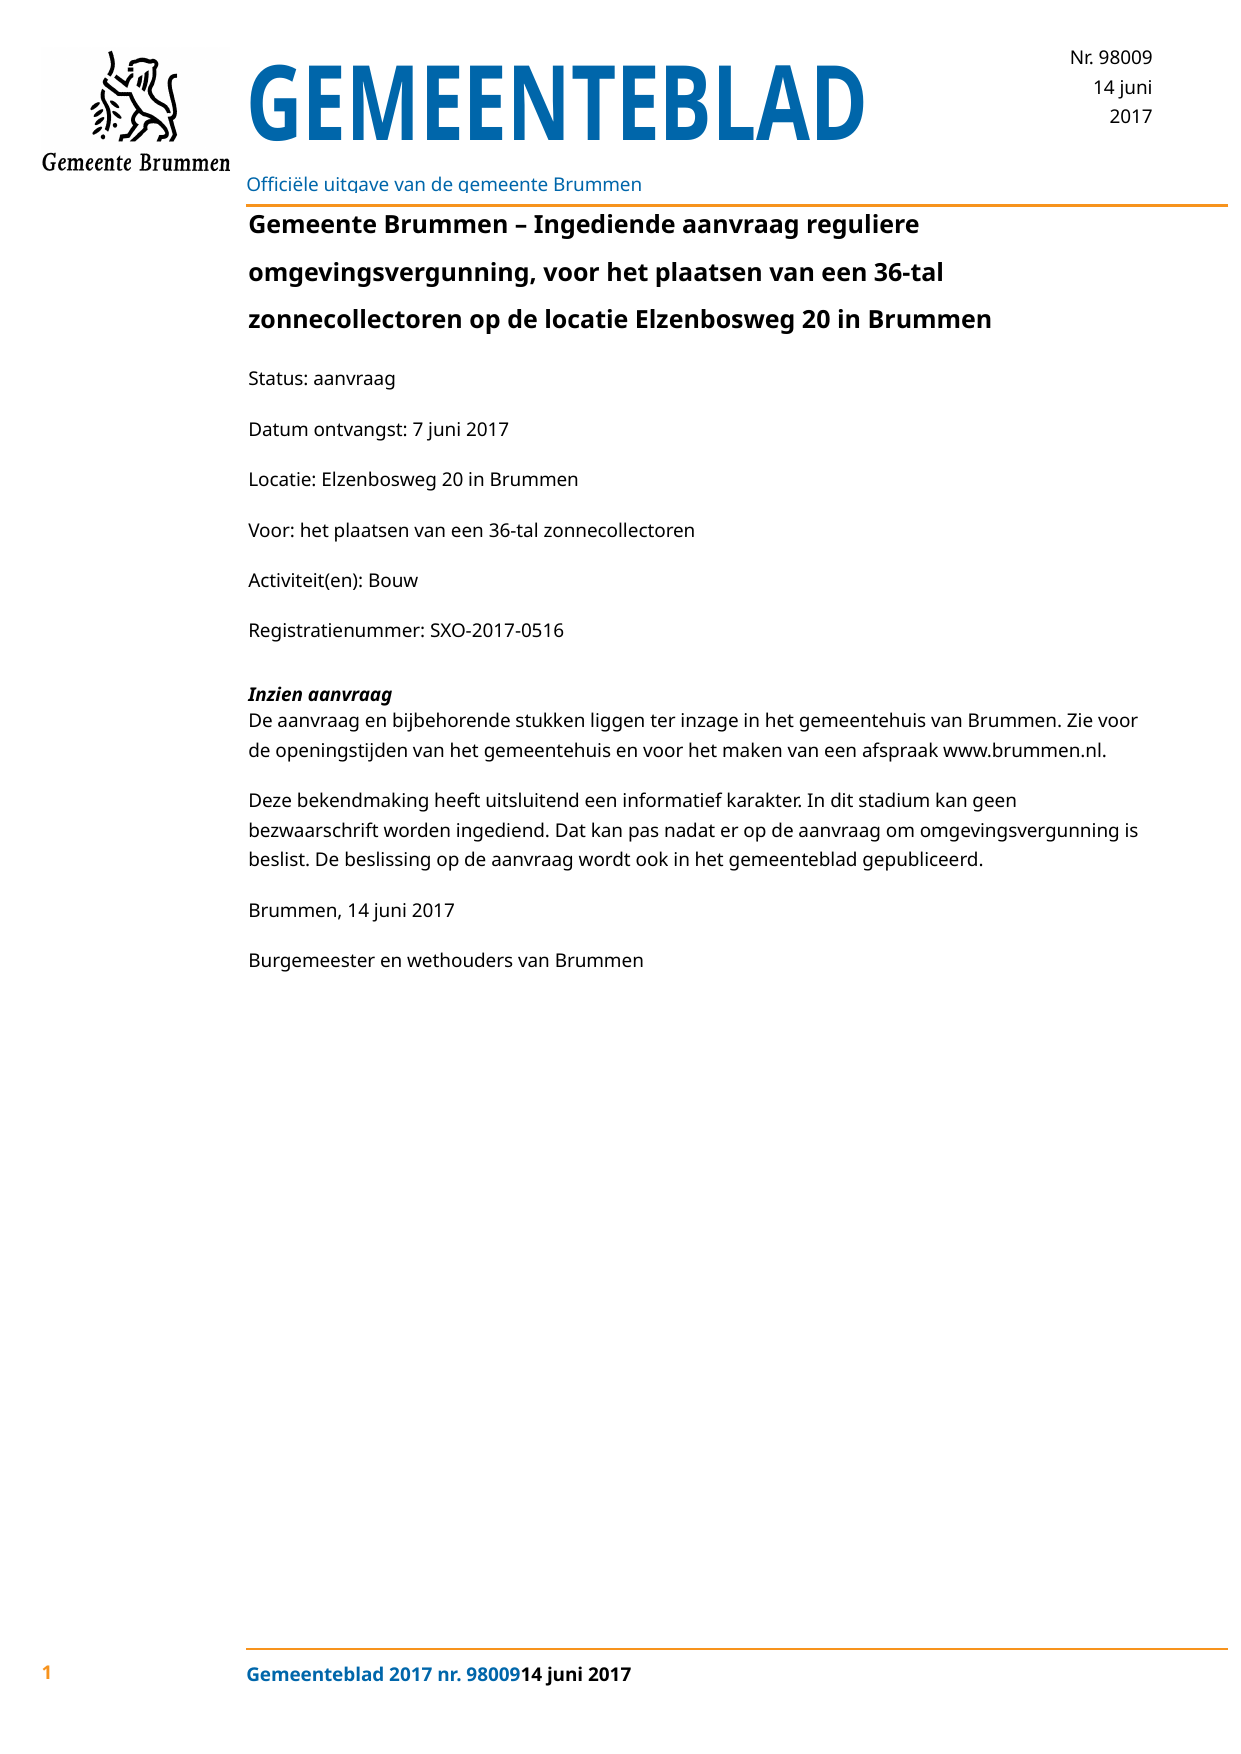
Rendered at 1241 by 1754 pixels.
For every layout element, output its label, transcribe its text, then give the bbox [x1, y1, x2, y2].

text Datum ontvangst: 7 juni 2017 [248, 416, 1152, 442]
text Gemeente Brummen – Ingediende aanvraag reguliere omgevingsvergunning, voor het plaatsen van een 36-tal zonnecollectoren op de locatie Elzenbosweg 20 in Brummen [248, 207, 1152, 336]
text Burgemeester en wethouders van Brummen [248, 947, 1152, 973]
text Brummen, 14 juni 2017 [248, 897, 1152, 923]
text Registratienummer: SXO-2017-0516 [248, 618, 1152, 643]
text Locatie: Elzenbosweg 20 in Brummen [248, 466, 1152, 492]
text Inzien aanvraag [248, 682, 1152, 707]
picture [41, 47, 231, 172]
text Voor: het plaatsen van een 36-tal zonnecollectoren [248, 517, 1152, 542]
text De aanvraag en bijbehorende stukken liggen ter inzage in het gemeentehuis van Brummen. Zie voor de openingstijden van het gemeentehuis en voor het maken van een afspraak www.brummen.nl. [248, 707, 1152, 763]
text Status: aanvraag [248, 366, 1152, 391]
text Deze bekendmaking heeft uitsluitend een informatief karakter. In dit stadium kan geen bezwaarschrift worden ingediend. Dat kan pas nadat er op de aanvraag om omgevingsvergunning is beslist. De beslissing op de aanvraag wordt ook in het gemeenteblad gepubliceerd. [248, 787, 1152, 872]
text Activiteit(en): Bouw [248, 567, 1152, 593]
